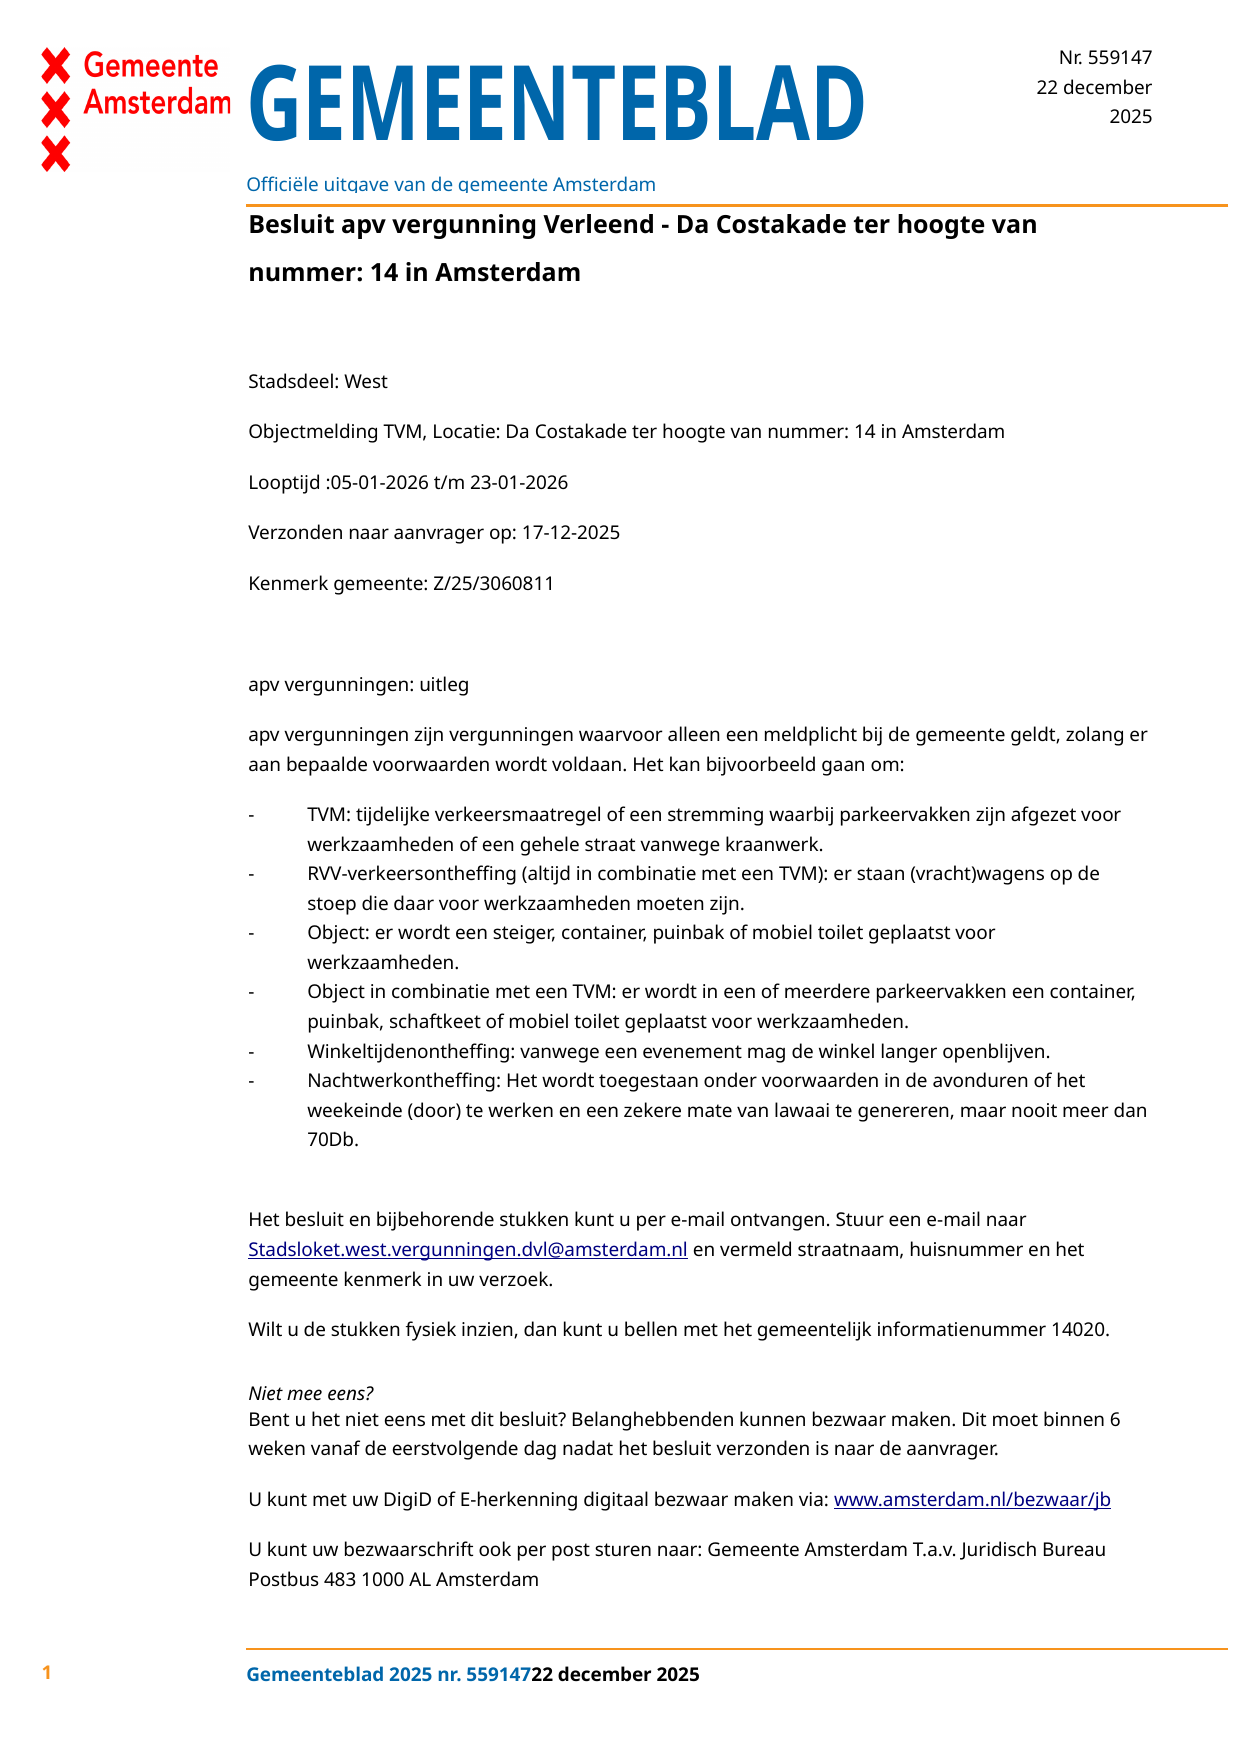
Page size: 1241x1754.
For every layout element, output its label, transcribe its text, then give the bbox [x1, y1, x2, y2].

text apv vergunningen: uitleg [248, 671, 1152, 697]
list TVM: tijdelijke verkeersmaatregel of een stremming waarbij parkeervakken zijn afgezet voor werkzaamheden of een gehele straat vanwege kraanwerk. [248, 801, 1152, 857]
text apv vergunningen zijn vergunningen waarvoor alleen een meldplicht bij de gemeente geldt, zolang er aan bepaalde voorwaarden wordt voldaan. Het kan bijvoorbeeld gaan om: [248, 721, 1152, 777]
text Het besluit en bijbehorende stukken kunt u per e-mail ontvangen. Stuur een e-mail naar Stadsloket.west.vergunningen.dvl@amsterdam.nl en vermeld straatnaam, huisnummer en het gemeente kenmerk in uw verzoek. [248, 1207, 1152, 1292]
list Object in combinatie met een TVM: er wordt in een of meerdere parkeervakken een container, puinbak, schaftkeet of mobiel toilet geplaatst voor werkzaamheden. [248, 979, 1152, 1034]
list RVV-verkeersontheffing (altijd in combinatie met een TVM): er staan (vracht)wagens op de stoep die daar voor werkzaamheden moeten zijn. [248, 860, 1152, 916]
text Verzonden naar aanvrager op: 17-12-2025 [248, 519, 1152, 545]
picture [41, 47, 231, 172]
list Winkeltijdenontheffing: vanwege een evenement mag de winkel langer openblijven. [248, 1038, 1152, 1064]
text Objectmelding TVM, Locatie: Da Costakade ter hoogte van nummer: 14 in Amsterdam [248, 419, 1152, 444]
text Wilt u de stukken fysiek inzien, dan kunt u bellen met het gemeentelijk informatienummer 14020. [248, 1316, 1152, 1342]
text Kenmerk gemeente: Z/25/3060811 [248, 570, 1152, 596]
text Looptijd :05-01-2026 t/m 23-01-2026 [248, 469, 1152, 495]
text U kunt uw bezwaarschrift ook per post sturen naar: Gemeente Amsterdam T.a.v. Juridisch Bureau Postbus 483 1000 AL Amsterdam [248, 1536, 1152, 1592]
text Stadsdeel: West [248, 368, 1152, 394]
text Besluit apv vergunning Verleend - Da Costakade ter hoogte van nummer: 14 in Amsterdam [248, 207, 1152, 288]
text Bent u het niet eens met dit besluit? Belanghebbenden kunnen bezwaar maken. Dit moet binnen 6 weken vanaf de eerstvolgende dag nadat het besluit verzonden is naar de aanvrager. [248, 1406, 1152, 1461]
text U kunt met uw DigiD of E-herkenning digitaal bezwaar maken via: www.amsterdam.nl/bezwaar/jb [248, 1486, 1152, 1512]
list Nachtwerkontheffing: Het wordt toegestaan onder voorwaarden in de avonduren of het weekeinde (door) te werken en een zekere mate van lawaai te genereren, maar nooit meer dan 70Db. [248, 1067, 1152, 1152]
list Object: er wordt een steiger, container, puinbak of mobiel toilet geplaatst voor werkzaamheden. [248, 919, 1152, 975]
text Niet mee eens? [248, 1380, 1152, 1406]
